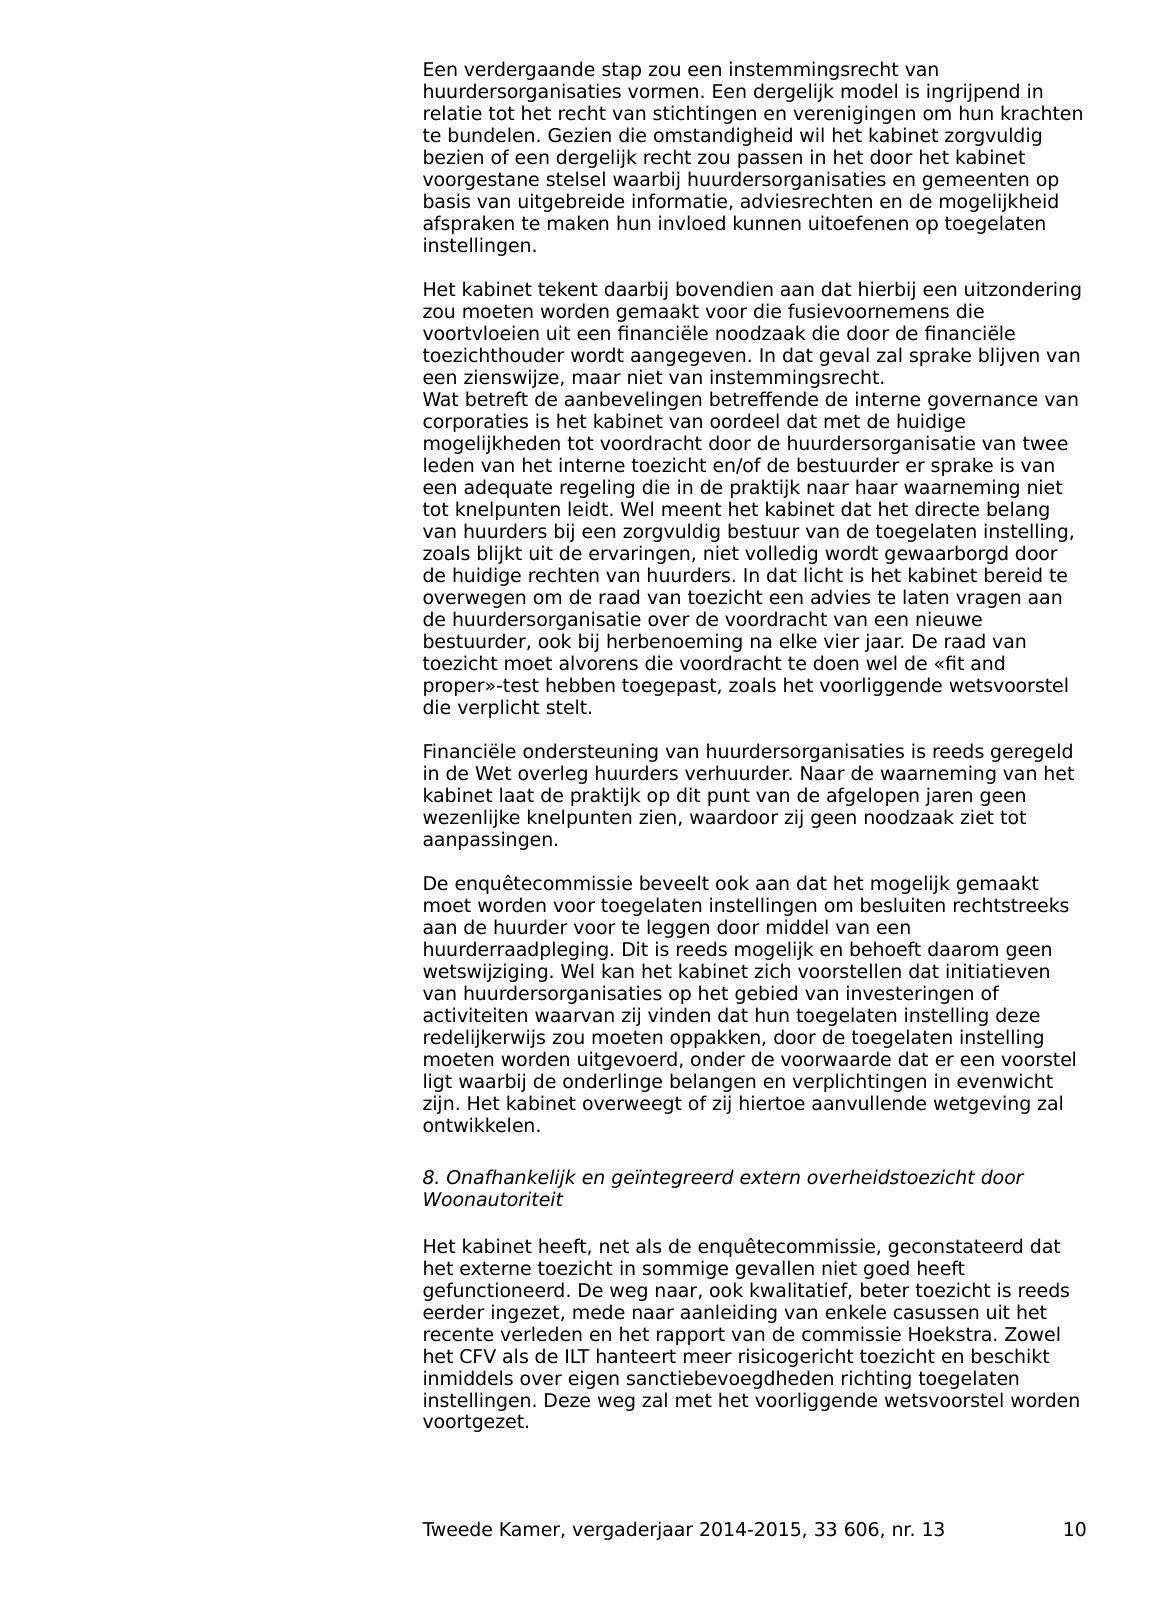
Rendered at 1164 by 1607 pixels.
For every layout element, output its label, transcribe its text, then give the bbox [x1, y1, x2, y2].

text Een verdergaande stap zou een instemmingsrecht van huurdersorganisaties vormen. Een dergelijk model is ingrijpend in relatie tot het recht van stichtingen en verenigingen om hun krachten te bundelen. Gezien die omstandigheid wil het kabinet zorgvuldig bezien of een dergelijk recht zou passen in het door het kabinet voorgestane stelsel waarbij huurdersorganisaties en gemeenten op basis van uitgebreide informatie, adviesrechten en de mogelijkheid afspraken te maken hun invloed kunnen uitoefenen op toegelaten instellingen. [422, 59, 1087, 257]
text Financiële ondersteuning van huurdersorganisaties is reeds geregeld in de Wet overleg huurders verhuurder. Naar de waarneming van het kabinet laat de praktijk op dit punt van de afgelopen jaren geen wezenlijke knelpunten zien, waardoor zij geen noodzaak ziet tot aanpassingen. [422, 741, 1087, 851]
text Het kabinet heeft, net als de enquêtecommissie, geconstateerd dat het externe toezicht in sommige gevallen niet goed heeft gefunctioneerd. De weg naar, ook kwalitatief, beter toezicht is reeds eerder ingezet, mede naar aanleiding van enkele casussen uit het recente verleden en het rapport van de commissie Hoekstra. Zowel het CFV als de ILT hanteert meer risicogericht toezicht en beschikt inmiddels over eigen sanctiebevoegdheden richting toegelaten instellingen. Deze weg zal met het voorliggende wetsvoorstel worden voortgezet. [422, 1236, 1087, 1433]
text Wat betreft de aanbevelingen betreffende de interne governance van corporaties is het kabinet van oordeel dat met de huidige mogelijkheden tot voordracht door de huurdersorganisatie van twee leden van het interne toezicht en/of de bestuurder er sprake is van een adequate regeling die in de praktijk naar haar waarneming niet tot knelpunten leidt. Wel meent het kabinet dat het directe belang van huurders bij een zorgvuldig bestuur van de toegelaten instelling, zoals blijkt uit de ervaringen, niet volledig wordt gewaarborgd door de huidige rechten van huurders. In dat licht is het kabinet bereid te overwegen om de raad van toezicht een advies te laten vragen aan de huurdersorganisatie over de voordracht van een nieuwe bestuurder, ook bij herbenoeming na elke vier jaar. De raad van toezicht moet alvorens die voordracht te doen wel de «fit and proper»-test hebben toegepast, zoals het voorliggende wetsvoorstel die verplicht stelt. [422, 389, 1087, 719]
subtitle 8. Onafhankelijk en geïntegreerd extern overheidstoezicht door Woonautoriteit [422, 1167, 1087, 1211]
text Het kabinet tekent daarbij bovendien aan dat hierbij een uitzondering zou moeten worden gemaakt voor die fusievoornemens die voortvloeien uit een financiële noodzaak die door de financiële toezichthouder wordt aangegeven. In dat geval zal sprake blijven van een zienswijze, maar niet van instemmingsrecht. [422, 279, 1087, 389]
text De enquêtecommissie beveelt ook aan dat het mogelijk gemaakt moet worden voor toegelaten instellingen om besluiten rechtstreeks aan de huurder voor te leggen door middel van een huurderraadpleging. Dit is reeds mogelijk en behoeft daarom geen wetswijziging. Wel kan het kabinet zich voorstellen dat initiatieven van huurdersorganisaties op het gebied van investeringen of activiteiten waarvan zij vinden dat hun toegelaten instelling deze redelijkerwijs zou moeten oppakken, door de toegelaten instelling moeten worden uitgevoerd, onder de voorwaarde dat er een voorstel ligt waarbij de onderlinge belangen en verplichtingen in evenwicht zijn. Het kabinet overweegt of zij hiertoe aanvullende wetgeving zal ontwikkelen. [422, 873, 1087, 1137]
